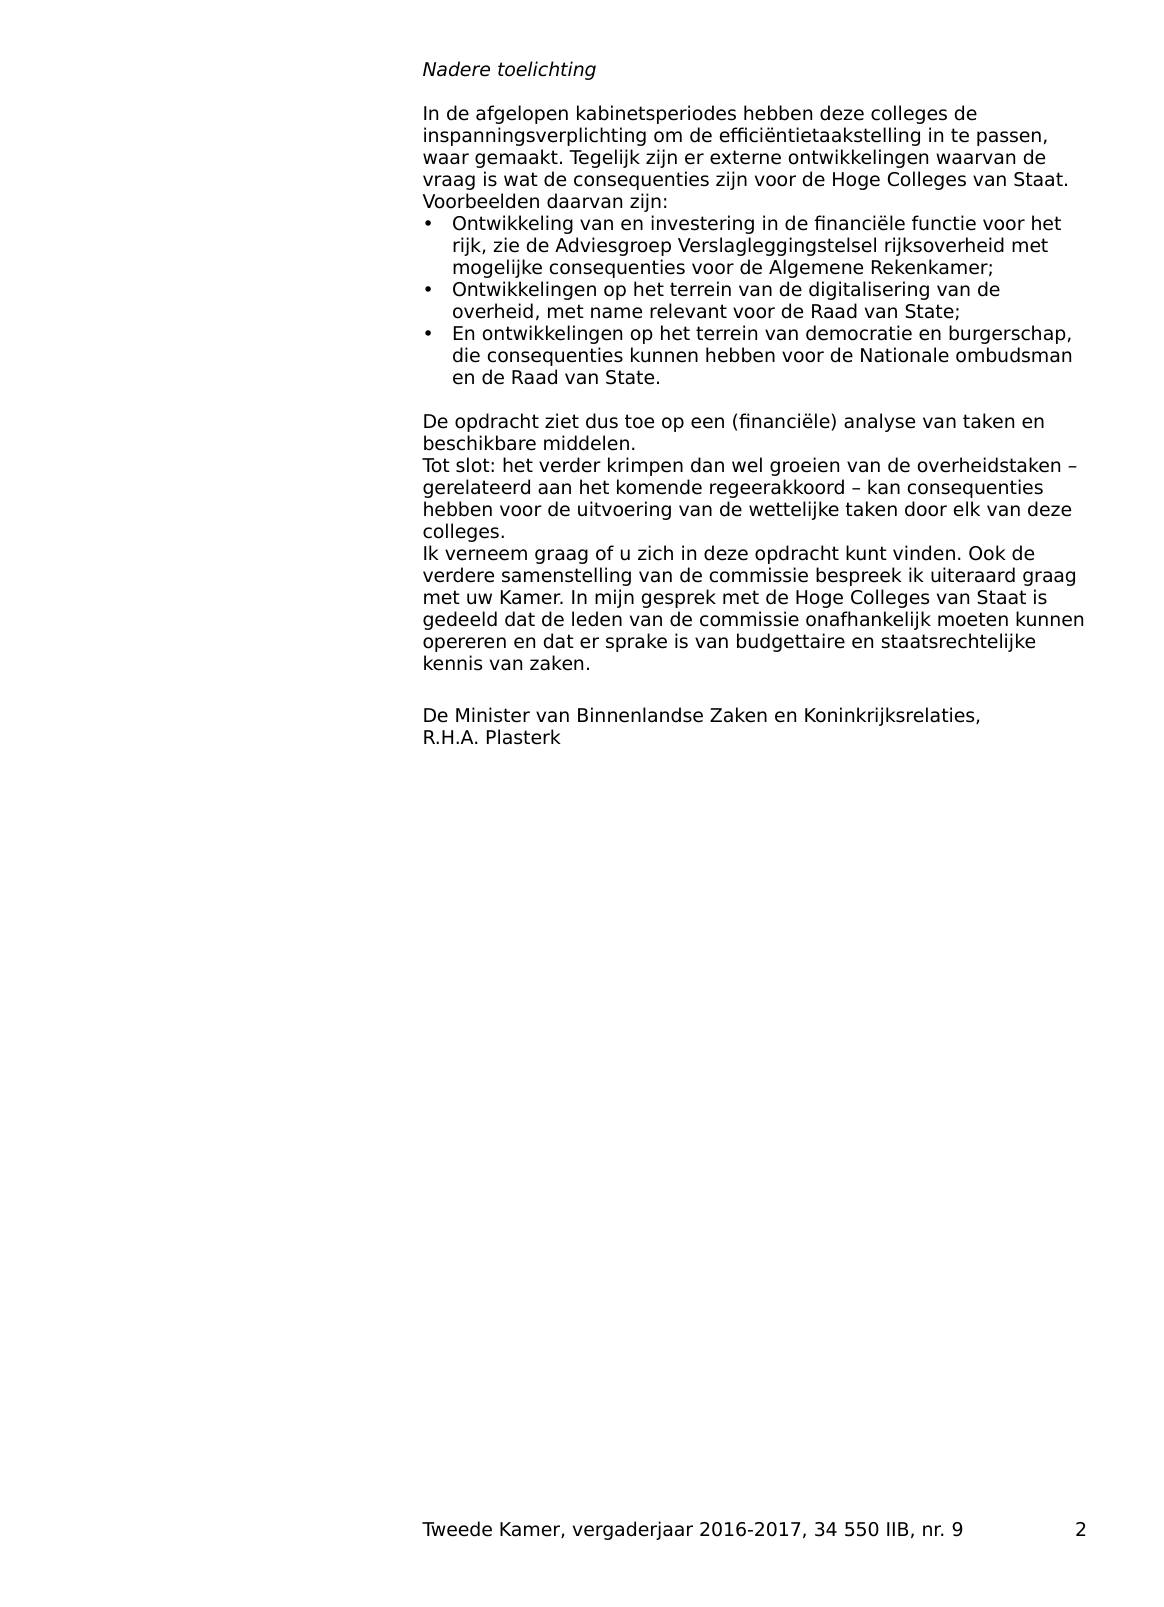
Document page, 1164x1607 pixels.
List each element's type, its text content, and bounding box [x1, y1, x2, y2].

text • Ontwikkelingen op het terrein van de digitalisering van de overheid, met name relevant voor de Raad van State; [422, 279, 1087, 323]
text In de afgelopen kabinetsperiodes hebben deze colleges de inspanningsverplichting om de efficiëntietaakstelling in te passen, waar gemaakt. Tegelijk zijn er externe ontwikkelingen waarvan de vraag is wat de consequenties zijn voor de Hoge Colleges van Staat. [422, 103, 1087, 191]
text Ik verneem graag of u zich in deze opdracht kunt vinden. Ook de verdere samenstelling van de commissie bespreek ik uiteraard graag met uw Kamer. In mijn gesprek met de Hoge Colleges van Staat is gedeeld dat de leden van de commissie onafhankelijk moeten kunnen opereren en dat er sprake is van budgettaire en staatsrechtelijke kennis van zaken. [422, 543, 1087, 675]
text • En ontwikkelingen op het terrein van democratie en burgerschap, die consequenties kunnen hebben voor de Nationale ombudsman en de Raad van State. [422, 323, 1087, 389]
text De opdracht ziet dus toe op een (financiële) analyse van taken en beschikbare middelen. [422, 411, 1087, 455]
text Tot slot: het verder krimpen dan wel groeien van de overheidstaken – gerelateerd aan het komende regeerakkoord – kan consequenties hebben voor de uitvoering van de wettelijke taken door elk van deze colleges. [422, 455, 1087, 543]
subtitle Nadere toelichting [422, 59, 1087, 81]
text • Ontwikkeling van en investering in de financiële functie voor het rijk, zie de Adviesgroep Verslagleggingstelsel rijksoverheid met mogelijke consequenties voor de Algemene Rekenkamer; [422, 213, 1087, 279]
text Voorbeelden daarvan zijn: [422, 191, 1087, 213]
text De Minister van Binnenlandse Zaken en Koninkrijksrelaties, R.H.A. Plasterk [422, 705, 1087, 749]
